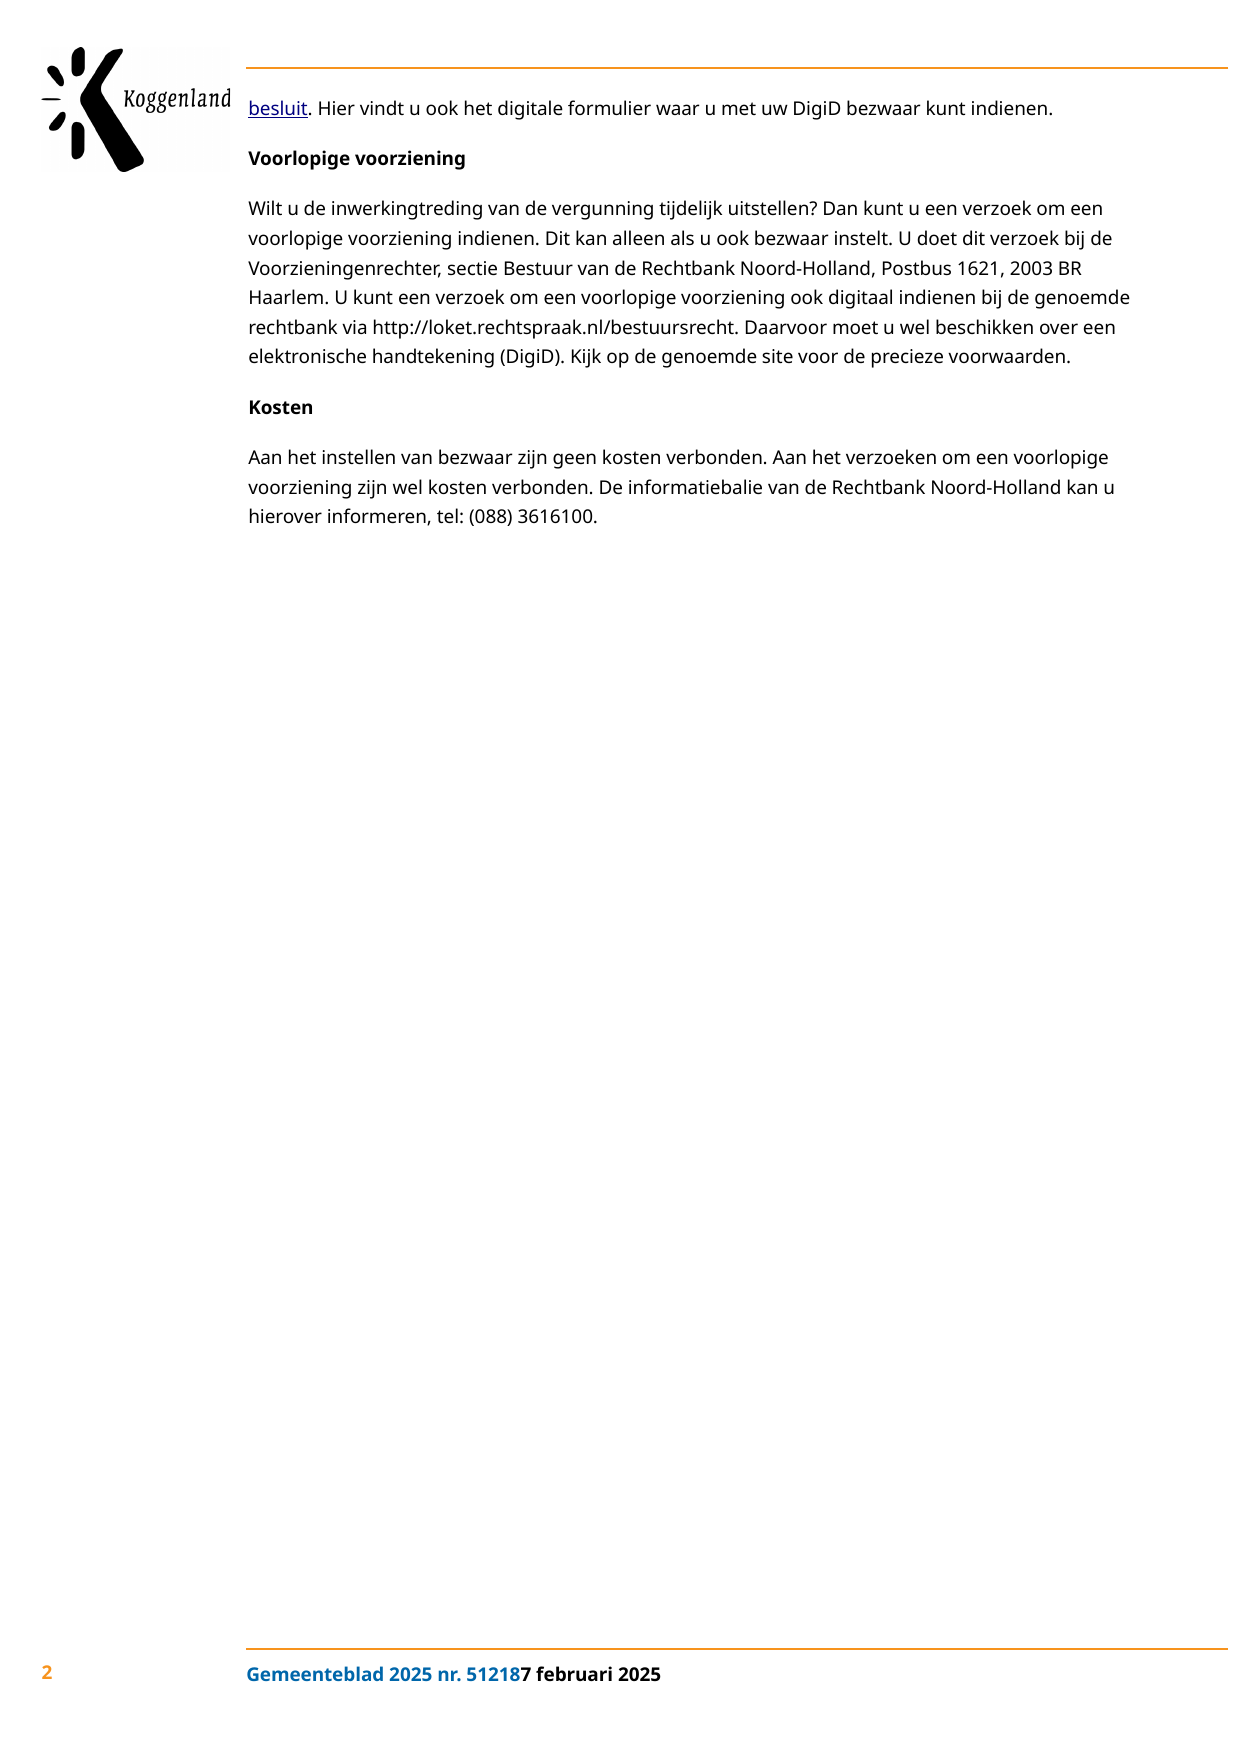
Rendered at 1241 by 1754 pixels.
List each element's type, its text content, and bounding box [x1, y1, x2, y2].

text besluit. Hier vindt u ook het digitale formulier waar u met uw DigiD bezwaar kunt indienen. [248, 95, 1152, 121]
text Voorlopige voorziening [248, 145, 1152, 171]
text Wilt u de inwerkingtreding van de vergunning tijdelijk uitstellen? Dan kunt u een verzoek om een voorlopige voorziening indienen. Dit kan alleen als u ook bezwaar instelt. U doet dit verzoek bij de Voorzieningenrechter, sectie Bestuur van de Rechtbank Noord-Holland, Postbus 1621, 2003 BR Haarlem. U kunt een verzoek om een voorlopige voorziening ook digitaal indienen bij de genoemde rechtbank via http://loket.rechtspraak.nl/bestuursrecht. Daarvoor moet u wel beschikken over een elektronische handtekening (DigiD). Kijk op de genoemde site voor de precieze voorwaarden. [248, 196, 1152, 369]
picture [41, 47, 231, 172]
text Kosten [248, 394, 1152, 420]
text Aan het instellen van bezwaar zijn geen kosten verbonden. Aan het verzoeken om een voorlopige voorziening zijn wel kosten verbonden. De informatiebalie van de Rechtbank Noord-Holland kan u hierover informeren, tel: (088) 3616100. [248, 444, 1152, 529]
